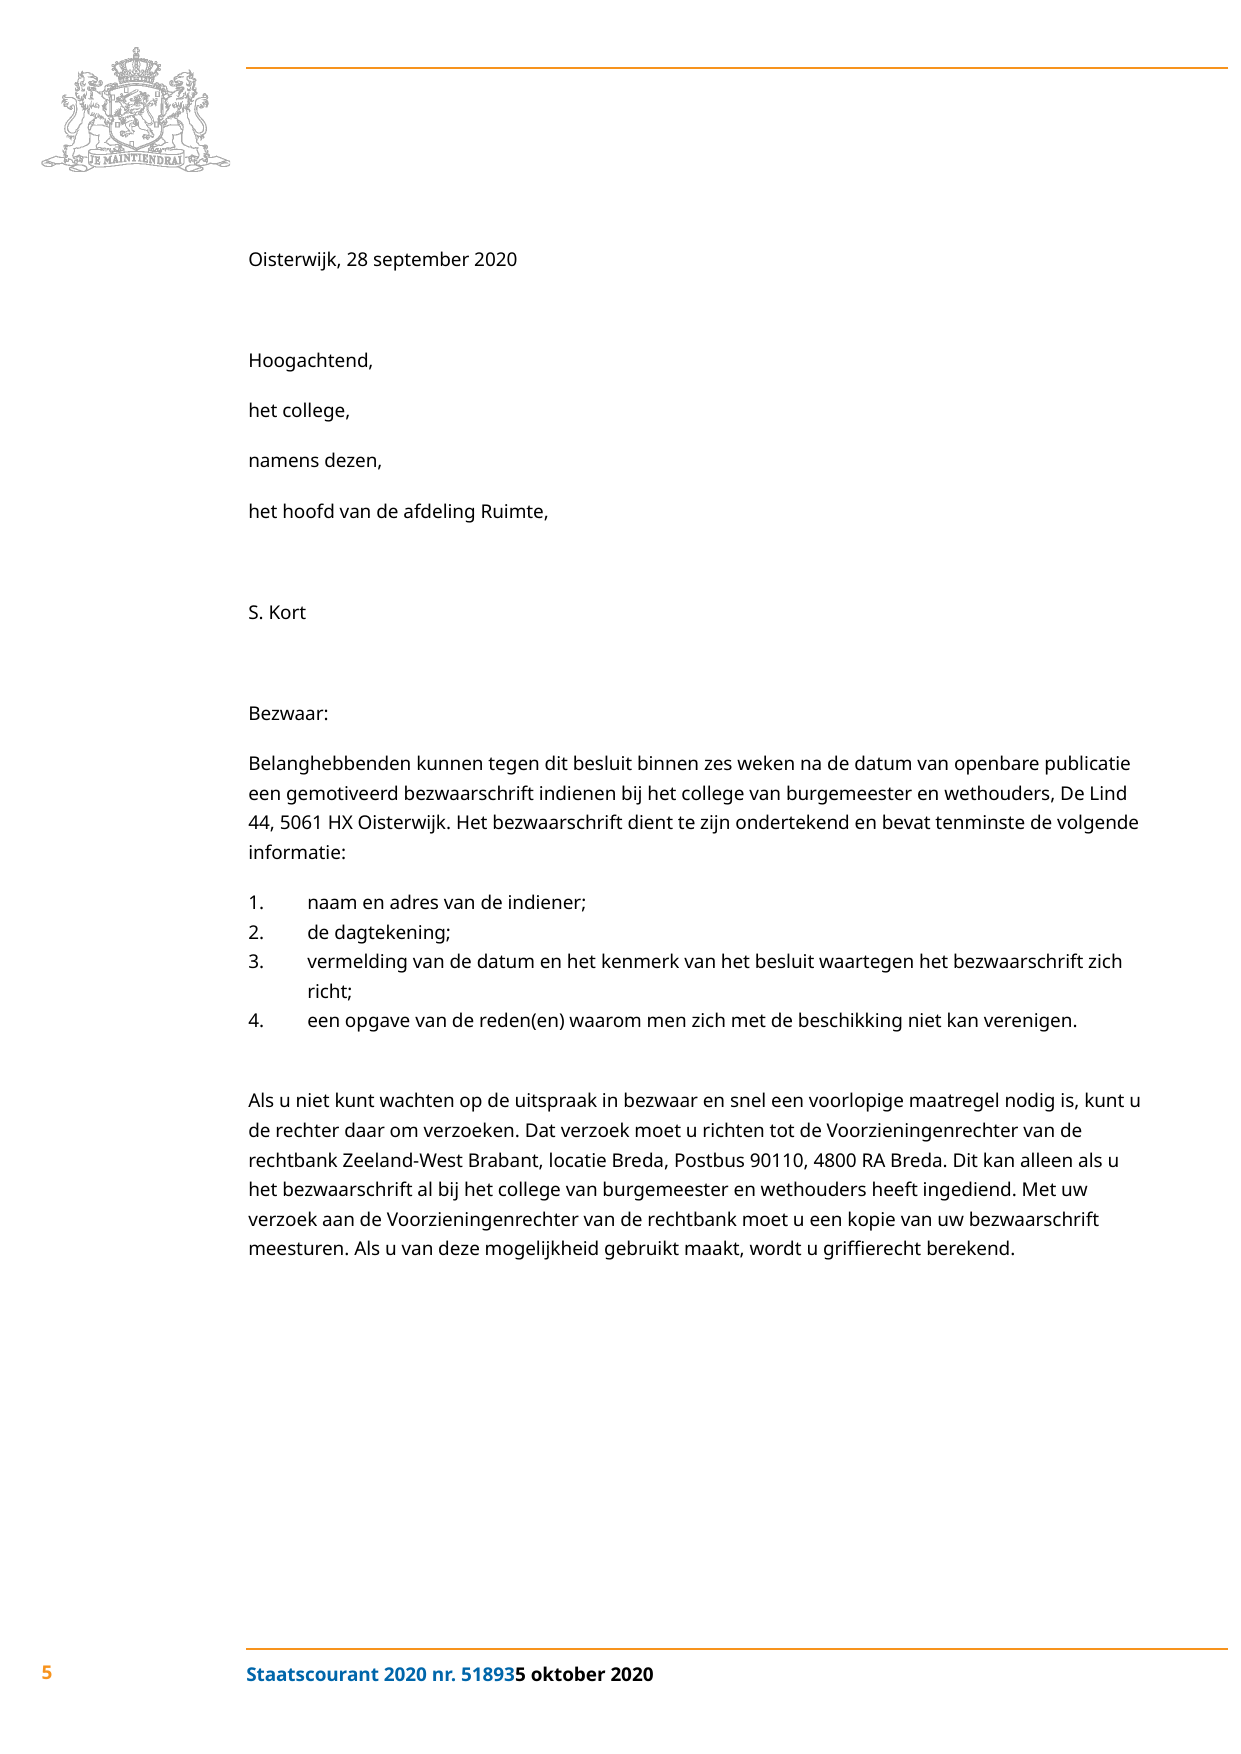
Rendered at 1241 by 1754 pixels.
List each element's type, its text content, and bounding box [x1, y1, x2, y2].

picture [41, 47, 231, 172]
text S. Kort [248, 599, 1152, 625]
text Belanghebbenden kunnen tegen dit besluit binnen zes weken na de datum van openbare publicatie een gemotiveerd bezwaarschrift indienen bij het college van burgemeester en wethouders, De Lind 44, 5061 HX Oisterwijk. Het bezwaarschrift dient te zijn ondertekend en bevat tenminste de volgende informatie: [248, 750, 1152, 865]
text Hoogachtend, [248, 347, 1152, 373]
text namens dezen, [248, 448, 1152, 473]
list vermelding van de datum en het kenmerk van het besluit waartegen het bezwaarschrift zich richt; [248, 948, 1152, 1004]
text Bezwaar: [248, 700, 1152, 726]
list naam en adres van de indiener; [248, 889, 1152, 915]
list een opgave van de reden(en) waarom men zich met de beschikking niet kan verenigen. [248, 1008, 1152, 1033]
text Oisterwijk, 28 september 2020 [248, 246, 1152, 272]
text het hoofd van de afdeling Ruimte, [248, 498, 1152, 524]
list de dagtekening; [248, 919, 1152, 945]
text Als u niet kunt wachten op de uitspraak in bezwaar en snel een voorlopige maatregel nodig is, kunt u de rechter daar om verzoeken. Dat verzoek moet u richten tot de Voorzieningenrechter van de rechtbank Zeeland-West Brabant, locatie Breda, Postbus 90110, 4800 RA Breda. Dit kan alleen als u het bezwaarschrift al bij het college van burgemeester en wethouders heeft ingediend. Met uw verzoek aan de Voorzieningenrechter van de rechtbank moet u een kopie van uw bezwaarschrift meesturen. Als u van deze mogelijkheid gebruikt maakt, wordt u griffierecht berekend. [248, 1088, 1152, 1261]
text het college, [248, 397, 1152, 423]
